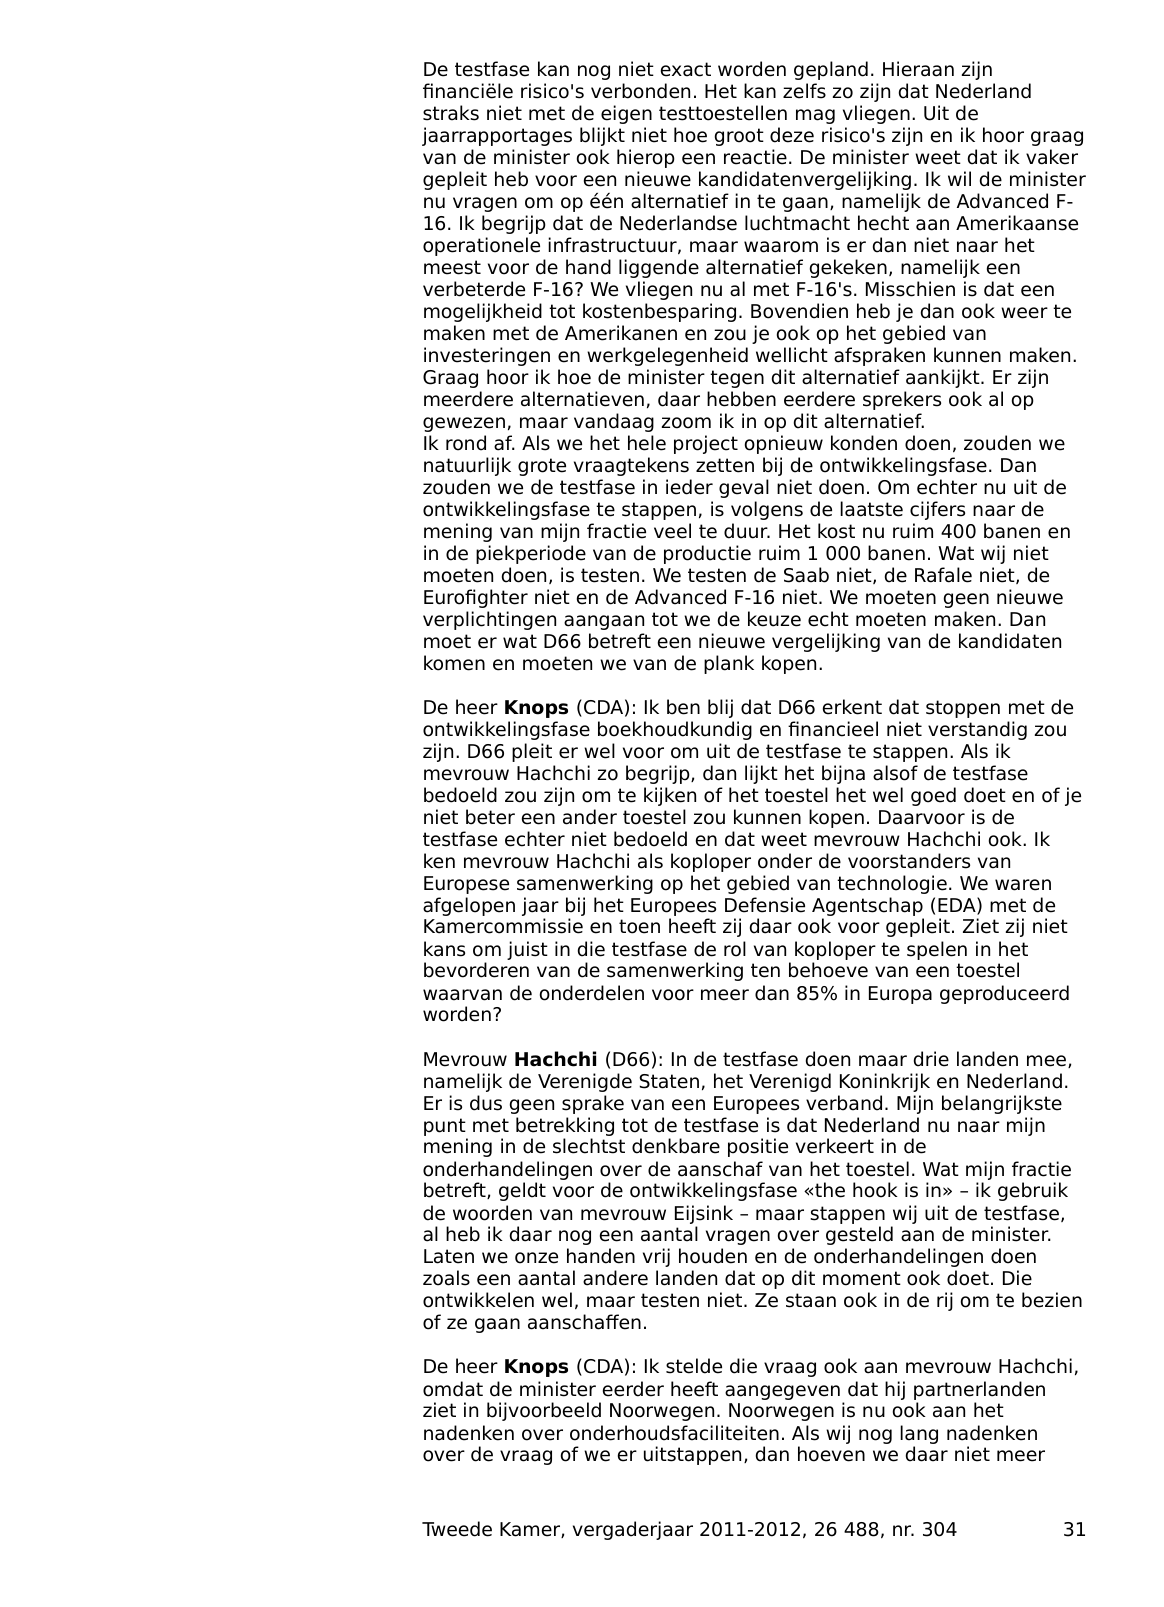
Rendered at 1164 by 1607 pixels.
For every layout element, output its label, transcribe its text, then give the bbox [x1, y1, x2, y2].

text De testfase kan nog niet exact worden gepland. Hieraan zijn financiële risico's verbonden. Het kan zelfs zo zijn dat Nederland straks niet met de eigen testtoestellen mag vliegen. Uit de jaarrapportages blijkt niet hoe groot deze risico's zijn en ik hoor graag van de minister ook hierop een reactie. De minister weet dat ik vaker gepleit heb voor een nieuwe kandidatenvergelijking. Ik wil de minister nu vragen om op één alternatief in te gaan, namelijk de Advanced F-16. Ik begrijp dat de Nederlandse luchtmacht hecht aan Amerikaanse operationele infrastructuur, maar waarom is er dan niet naar het meest voor de hand liggende alternatief gekeken, namelijk een verbeterde F-16? We vliegen nu al met F-16's. Misschien is dat een mogelijkheid tot kostenbesparing. Bovendien heb je dan ook weer te maken met de Amerikanen en zou je ook op het gebied van investeringen en werkgelegenheid wellicht afspraken kunnen maken. Graag hoor ik hoe de minister tegen dit alternatief aankijkt. Er zijn meerdere alternatieven, daar hebben eerdere sprekers ook al op gewezen, maar vandaag zoom ik in op dit alternatief. [422, 59, 1087, 433]
text Ik rond af. Als we het hele project opnieuw konden doen, zouden we natuurlijk grote vraagtekens zetten bij de ontwikkelingsfase. Dan zouden we de testfase in ieder geval niet doen. Om echter nu uit de ontwikkelingsfase te stappen, is volgens de laatste cijfers naar de mening van mijn fractie veel te duur. Het kost nu ruim 400 banen en in de piekperiode van de productie ruim 1 000 banen. Wat wij niet moeten doen, is testen. We testen de Saab niet, de Rafale niet, de Eurofighter niet en de Advanced F-16 niet. We moeten geen nieuwe verplichtingen aangaan tot we de keuze echt moeten maken. Dan moet er wat D66 betreft een nieuwe vergelijking van de kandidaten komen en moeten we van de plank kopen. [422, 433, 1087, 674]
text Mevrouw Hachchi (D66): In de testfase doen maar drie landen mee, namelijk de Verenigde Staten, het Verenigd Koninkrijk en Nederland. Er is dus geen sprake van een Europees verband. Mijn belangrijkste punt met betrekking tot de testfase is dat Nederland nu naar mijn mening in de slechtst denkbare positie verkeert in de onderhandelingen over de aanschaf van het toestel. Wat mijn fractie betreft, geldt voor de ontwikkelingsfase «the hook is in» – ik gebruik de woorden van mevrouw Eijsink – maar stappen wij uit de testfase, al heb ik daar nog een aantal vragen over gesteld aan de minister. Laten we onze handen vrij houden en de onderhandelingen doen zoals een aantal andere landen dat op dit moment ook doet. Die ontwikkelen wel, maar testen niet. Ze staan ook in de rij om te bezien of ze gaan aanschaffen. [422, 1048, 1087, 1334]
text De heer Knops (CDA): Ik ben blij dat D66 erkent dat stoppen met de ontwikkelingsfase boekhoudkundig en financieel niet verstandig zou zijn. D66 pleit er wel voor om uit de testfase te stappen. Als ik mevrouw Hachchi zo begrijp, dan lijkt het bijna alsof de testfase bedoeld zou zijn om te kijken of het toestel het wel goed doet en of je niet beter een ander toestel zou kunnen kopen. Daarvoor is de testfase echter niet bedoeld en dat weet mevrouw Hachchi ook. Ik ken mevrouw Hachchi als koploper onder de voorstanders van Europese samenwerking op het gebied van technologie. We waren afgelopen jaar bij het Europees Defensie Agentschap (EDA) met de Kamercommissie en toen heeft zij daar ook voor gepleit. Ziet zij niet kans om juist in die testfase de rol van koploper te spelen in het bevorderen van de samenwerking ten behoeve van een toestel waarvan de onderdelen voor meer dan 85% in Europa geproduceerd worden? [422, 697, 1087, 1026]
text De heer Knops (CDA): Ik stelde die vraag ook aan mevrouw Hachchi, omdat de minister eerder heeft aangegeven dat hij partnerlanden ziet in bijvoorbeeld Noorwegen. Noorwegen is nu ook aan het nadenken over onderhoudsfaciliteiten. Als wij nog lang nadenken over de vraag of we er uitstappen, dan hoeven we daar niet meer [422, 1356, 1087, 1466]
